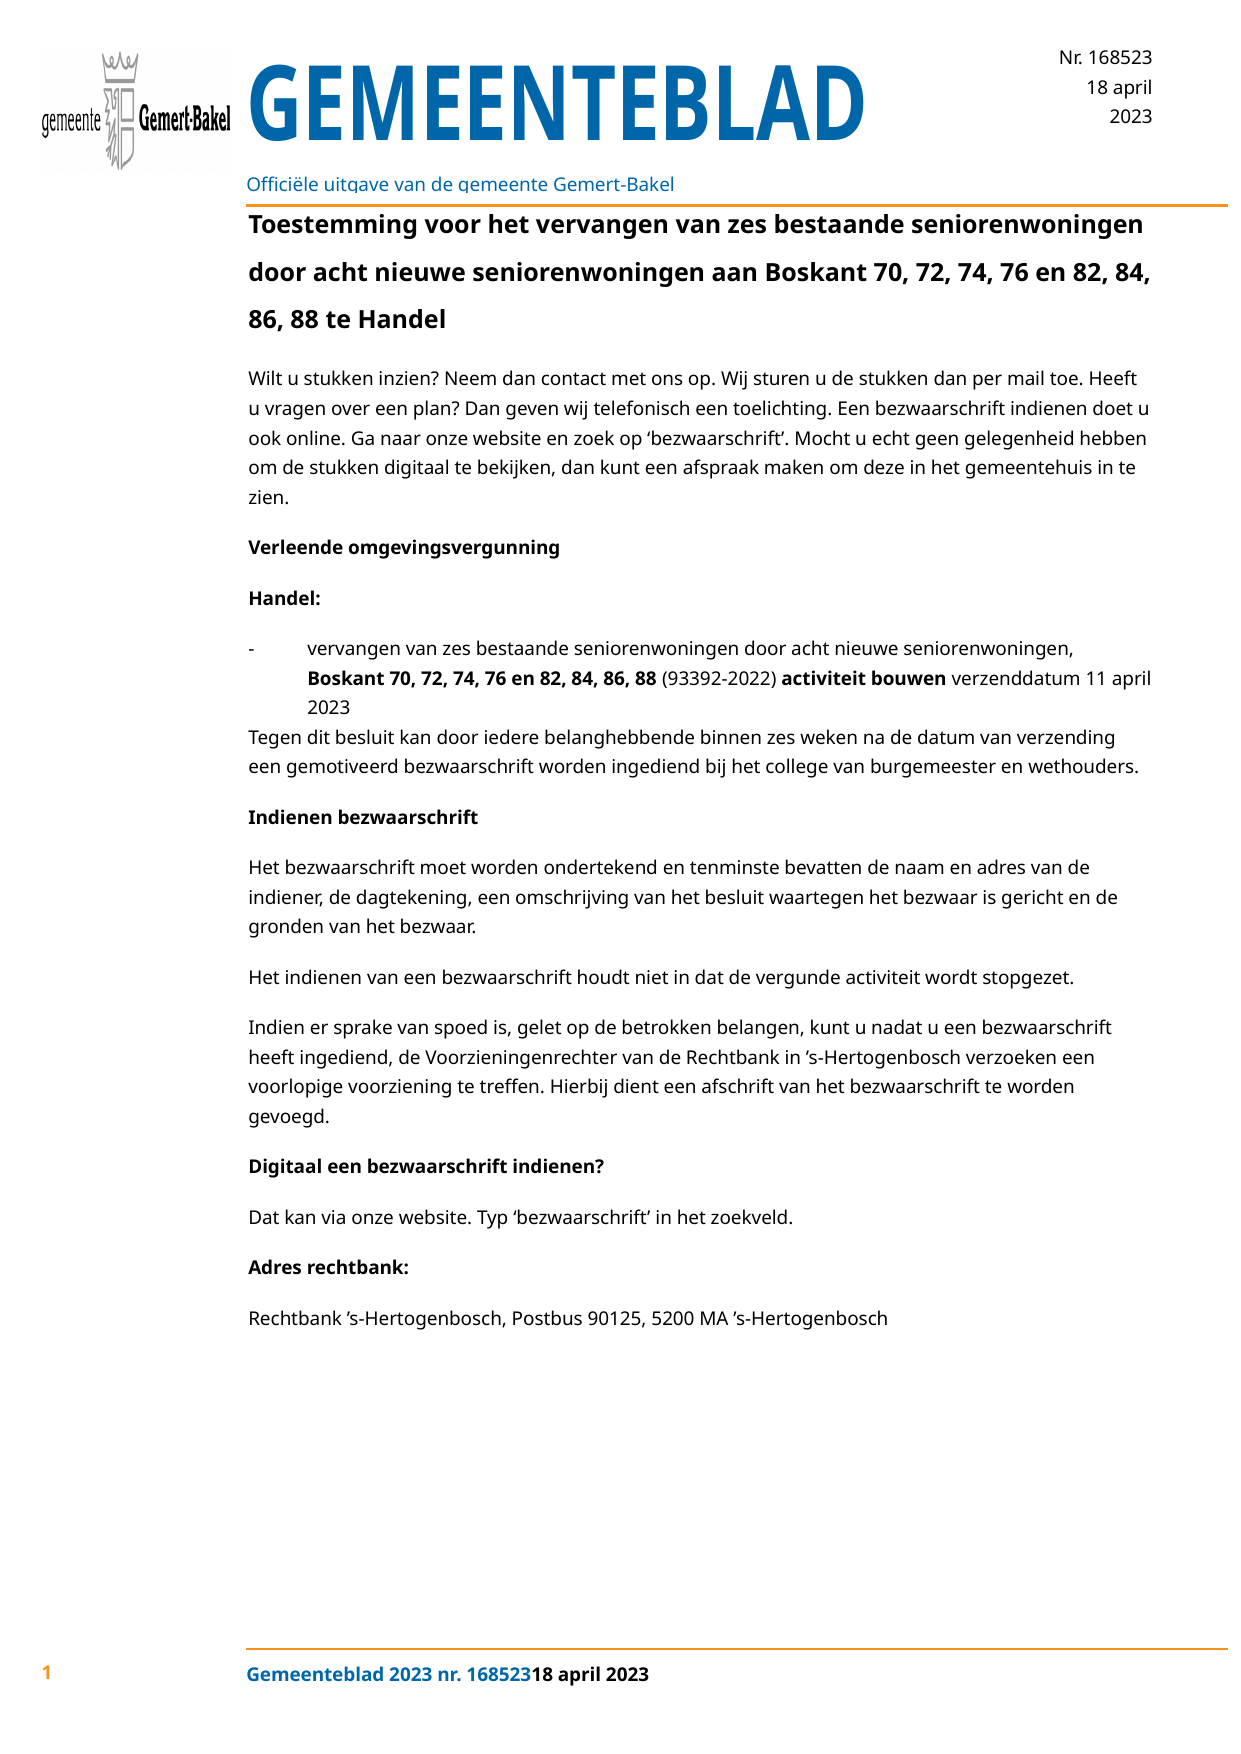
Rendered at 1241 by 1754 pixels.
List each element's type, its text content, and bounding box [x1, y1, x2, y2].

text Handel: [248, 585, 1152, 610]
picture [41, 47, 231, 172]
text Indienen bezwaarschrift [248, 804, 1152, 829]
text Verleende omgevingsvergunning [248, 534, 1152, 560]
text Rechtbank ’s-Hertogenbosch, Postbus 90125, 5200 MA ’s-Hertogenbosch [248, 1305, 1152, 1330]
text Wilt u stukken inzien? Neem dan contact met ons op. Wij sturen u de stukken dan per mail toe. Heeft u vragen over een plan? Dan geven wij telefonisch een toelichting. Een bezwaarschrift indienen doet u ook online. Ga naar onze website en zoek op ‘bezwaarschrift’. Mocht u echt geen gelegenheid hebben om de stukken digitaal te bekijken, dan kunt een afspraak maken om deze in het gemeentehuis in te zien. [248, 366, 1152, 509]
text Het bezwaarschrift moet worden ondertekend en tenminste bevatten de naam en adres van de indiener, de dagtekening, een omschrijving van het besluit waartegen het bezwaar is gericht en de gronden van het bezwaar. [248, 854, 1152, 939]
text Toestemming voor het vervangen van zes bestaande seniorenwoningen door acht nieuwe seniorenwoningen aan Boskant 70, 72, 74, 76 en 82, 84, 86, 88 te Handel [248, 207, 1152, 336]
list vervangen van zes bestaande seniorenwoningen door acht nieuwe seniorenwoningen, Boskant 70, 72, 74, 76 en 82, 84, 86, 88 (93392-2022) activiteit bouwen verzenddatum 11 april 2023 [248, 635, 1152, 720]
text Tegen dit besluit kan door iedere belanghebbende binnen zes weken na de datum van verzending een gemotiveerd bezwaarschrift worden ingediend bij het college van burgemeester en wethouders. [248, 724, 1152, 779]
text Indien er sprake van spoed is, gelet op de betrokken belangen, kunt u nadat u een bezwaarschrift heeft ingediend, de Voorzieningenrechter van de Rechtbank in ’s-Hertogenbosch verzoeken een voorlopige voorziening te treffen. Hierbij dient een afschrift van het bezwaarschrift te worden gevoegd. [248, 1014, 1152, 1129]
text Digitaal een bezwaarschrift indienen? [248, 1153, 1152, 1179]
text Adres rechtbank: [248, 1254, 1152, 1280]
text Dat kan via onze website. Typ ‘bezwaarschrift’ in het zoekveld. [248, 1204, 1152, 1229]
text Het indienen van een bezwaarschrift houdt niet in dat de vergunde activiteit wordt stopgezet. [248, 964, 1152, 989]
